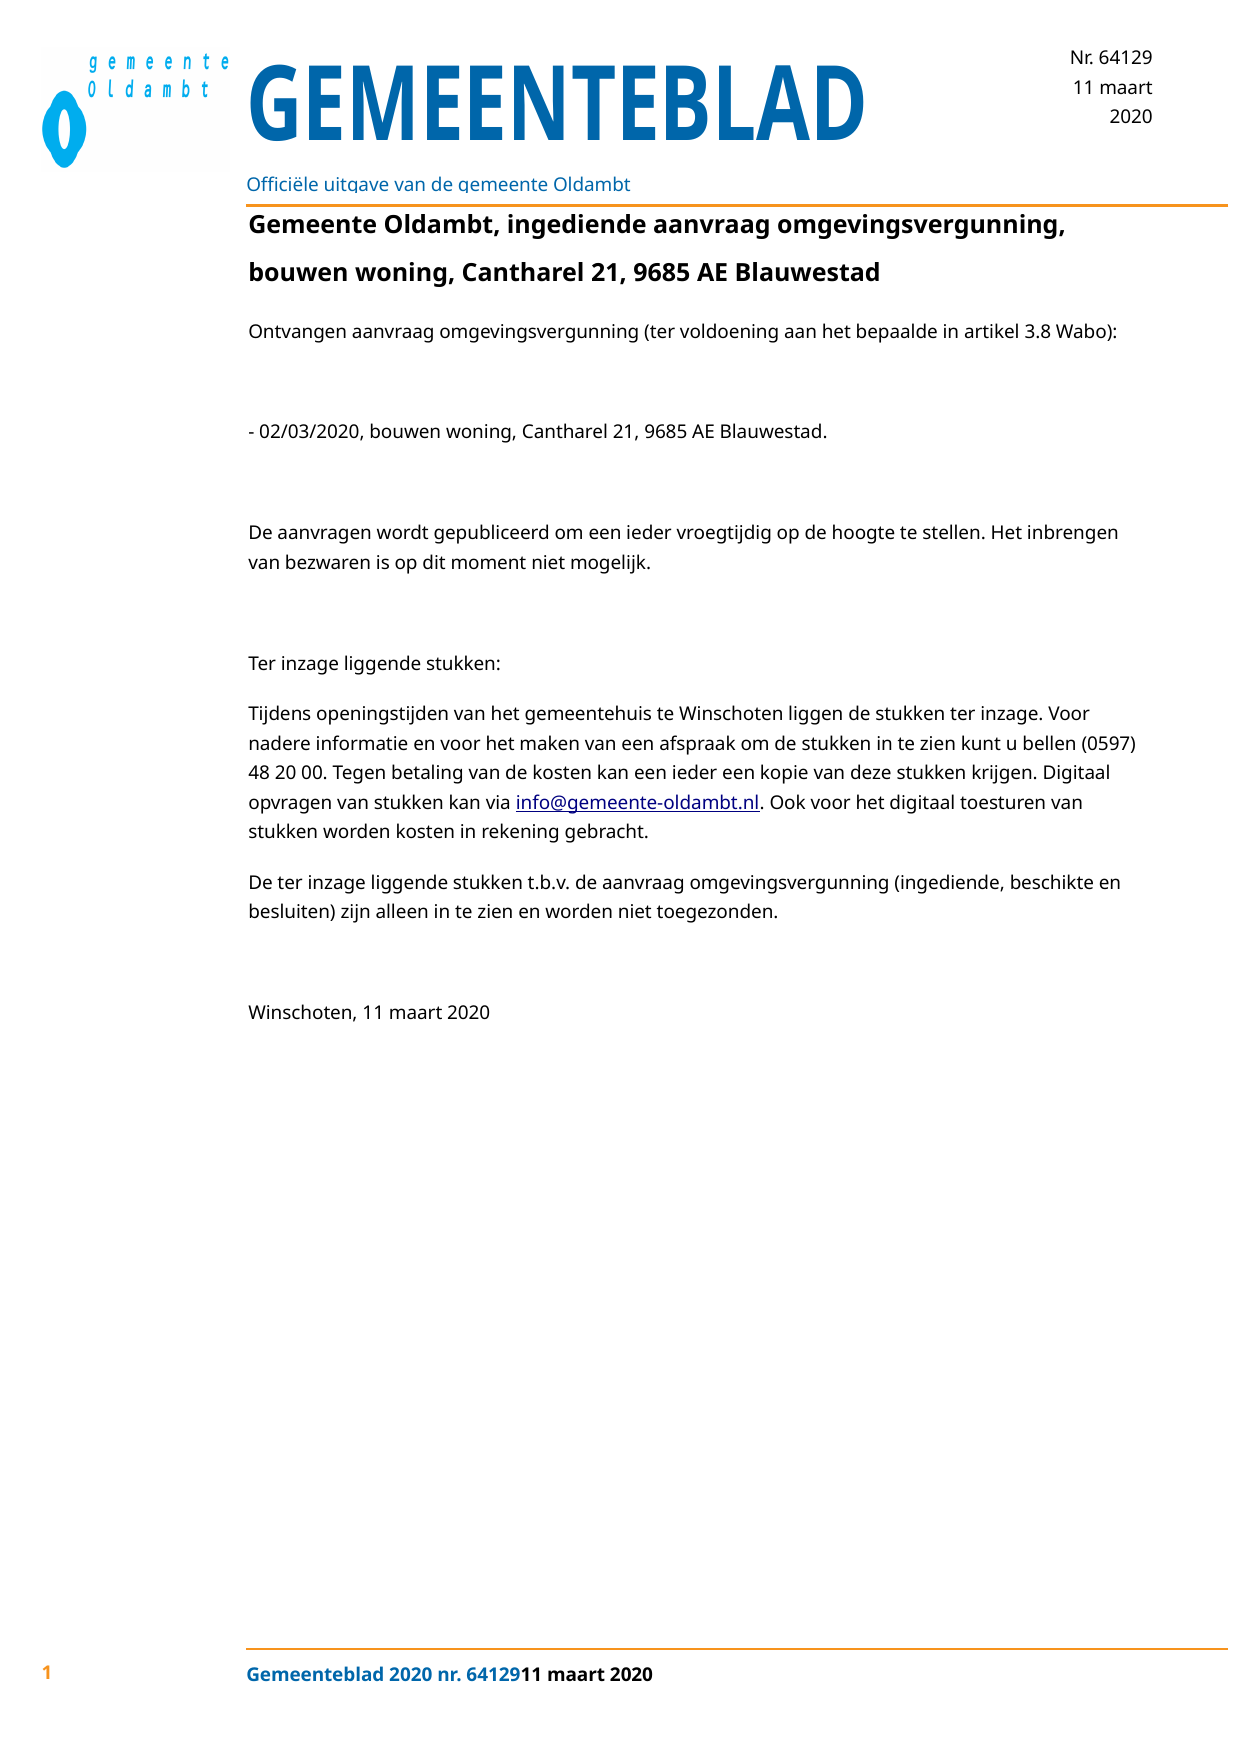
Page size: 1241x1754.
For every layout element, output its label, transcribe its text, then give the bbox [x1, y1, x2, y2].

text De ter inzage liggende stukken t.b.v. de aanvraag omgevingsvergunning (ingediende, beschikte en besluiten) zijn alleen in te zien en worden niet toegezonden. [248, 869, 1152, 924]
text - 02/03/2020, bouwen woning, Cantharel 21, 9685 AE Blauwestad. [248, 419, 1152, 444]
text Tijdens openingstijden van het gemeentehuis te Winschoten liggen de stukken ter inzage. Voor nadere informatie en voor het maken van een afspraak om de stukken in te zien kunt u bellen (0597) 48 20 00. Tegen betaling van de kosten kan een ieder een kopie van deze stukken krijgen. Digitaal opvragen van stukken kan via info@gemeente-oldambt.nl. Ook voor het digitaal toesturen van stukken worden kosten in rekening gebracht. [248, 700, 1152, 844]
text Winschoten, 11 maart 2020 [248, 999, 1152, 1025]
text Gemeente Oldambt, ingediende aanvraag omgevingsvergunning, bouwen woning, Cantharel 21, 9685 AE Blauwestad [248, 207, 1152, 288]
text Ter inzage liggende stukken: [248, 650, 1152, 676]
text De aanvragen wordt gepubliceerd om een ieder vroegtijdig op de hoogte te stellen. Het inbrengen van bezwaren is op dit moment niet mogelijk. [248, 519, 1152, 575]
text Ontvangen aanvraag omgevingsvergunning (ter voldoening aan het bepaalde in artikel 3.8 Wabo): [248, 318, 1152, 344]
picture [41, 47, 231, 172]
